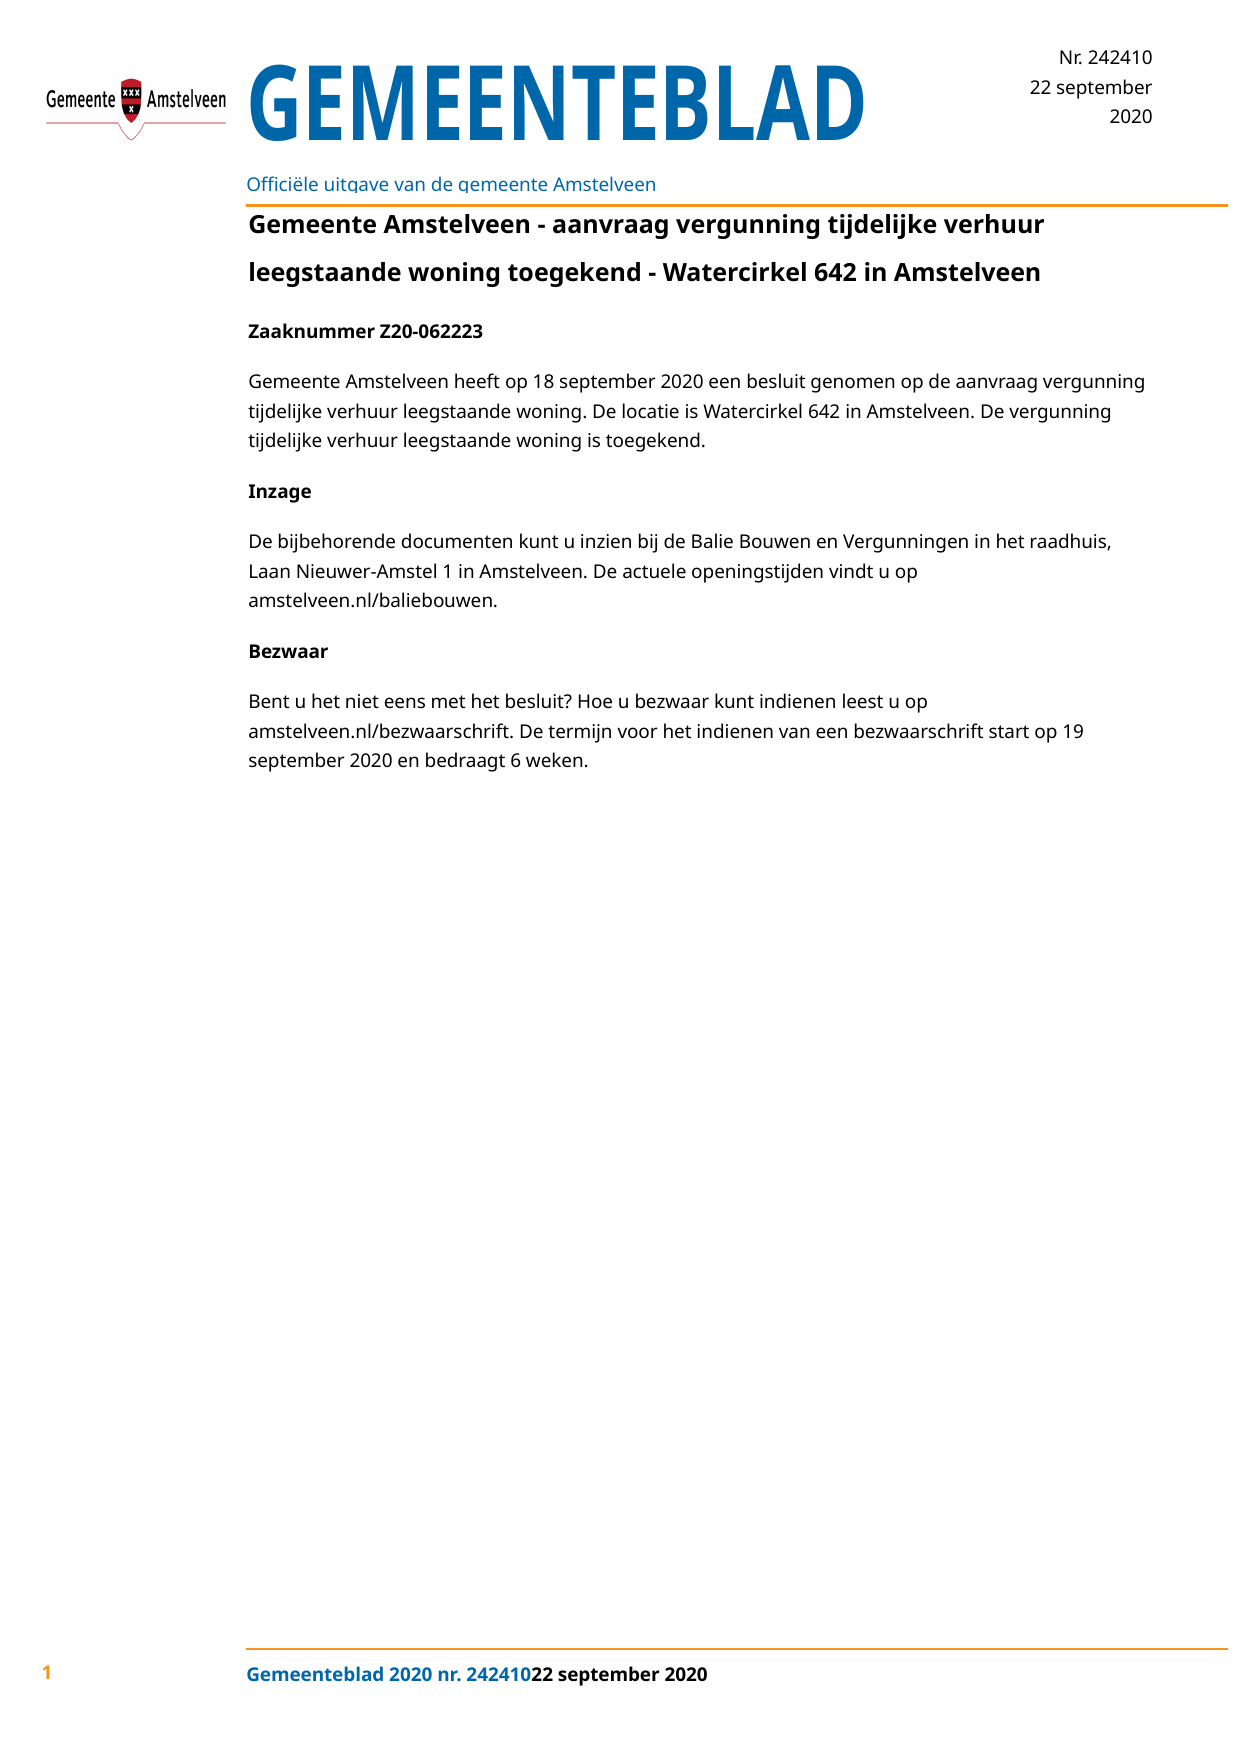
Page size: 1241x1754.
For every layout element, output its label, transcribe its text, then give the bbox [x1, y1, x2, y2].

text Gemeente Amstelveen - aanvraag vergunning tijdelijke verhuur leegstaande woning toegekend - Watercirkel 642 in Amstelveen [248, 207, 1152, 288]
text De bijbehorende documenten kunt u inzien bij de Balie Bouwen en Vergunningen in het raadhuis, Laan Nieuwer-Amstel 1 in Amstelveen. De actuele openingstijden vindt u op amstelveen.nl/baliebouwen. [248, 528, 1152, 613]
text Bent u het niet eens met het besluit? Hoe u bezwaar kunt indienen leest u op amstelveen.nl/bezwaarschrift. De termijn voor het indienen van een bezwaarschrift start op 19 september 2020 en bedraagt 6 weken. [248, 688, 1152, 773]
text Gemeente Amstelveen heeft op 18 september 2020 een besluit genomen op de aanvraag vergunning tijdelijke verhuur leegstaande woning. De locatie is Watercirkel 642 in Amstelveen. De vergunning tijdelijke verhuur leegstaande woning is toegekend. [248, 368, 1152, 453]
text Zaaknummer Z20-062223 [248, 318, 1152, 344]
text Bezwaar [248, 638, 1152, 664]
picture [41, 47, 231, 172]
text Inzage [248, 478, 1152, 504]
